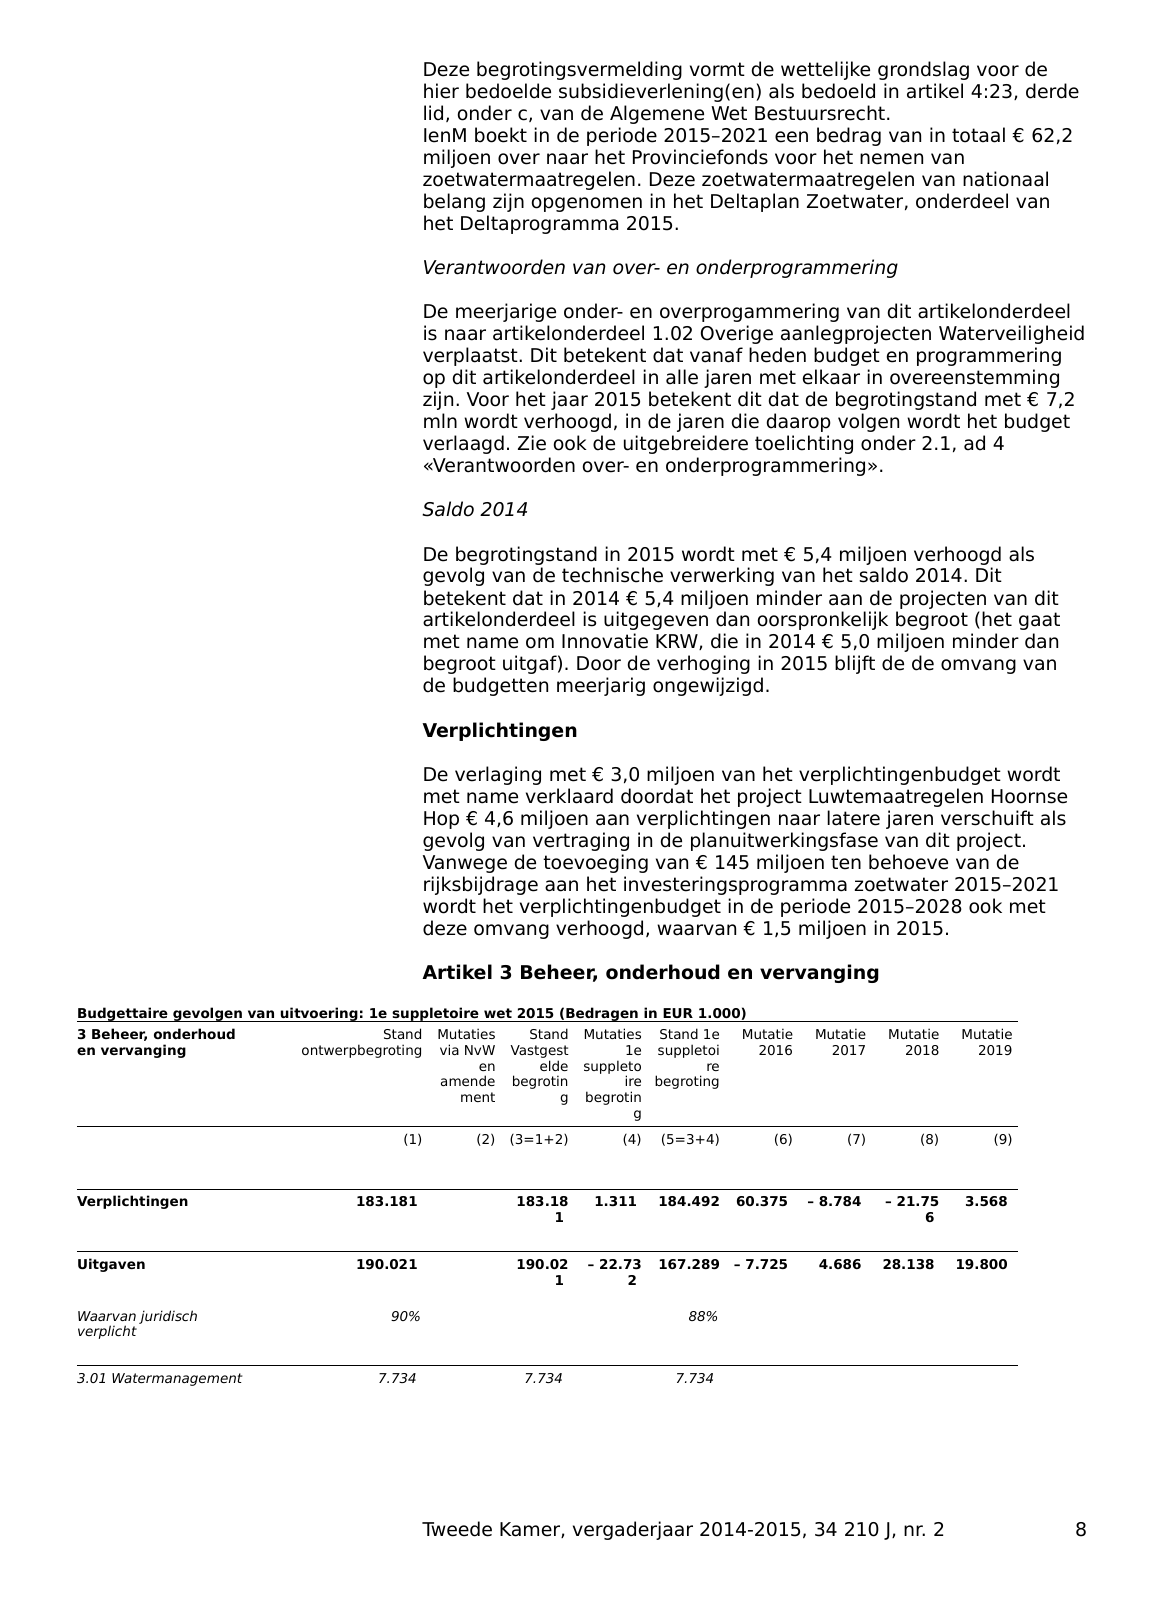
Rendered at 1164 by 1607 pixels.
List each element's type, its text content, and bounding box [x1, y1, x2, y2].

table_cell (3=1+2) [501, 1127, 574, 1188]
table_cell Verplichtingen [77, 1190, 252, 1251]
table_cell Mutaties 1e suppletoire begroting [574, 1022, 647, 1126]
table_cell 90% [253, 1309, 428, 1365]
table_cell [77, 1127, 252, 1188]
table_cell Stand 1e suppletoire begroting [648, 1022, 726, 1126]
text Deze begrotingsvermelding vormt de wettelijke grondslag voor de hier bedoelde subsidieverlening(en) als bedoeld in artikel 4:23, derde lid, onder c, van de Algemene Wet Bestuursrecht. [422, 59, 1087, 125]
table_cell 183.181 [501, 1190, 574, 1251]
table_cell 7.734 [501, 1366, 574, 1423]
table_cell [574, 1309, 647, 1365]
table_cell Stand ontwerpbegroting [253, 1022, 428, 1126]
table_cell (4) [574, 1127, 647, 1188]
text De verlaging met € 3,0 miljoen van het verplichtingenbudget wordt met name verklaard doordat het project Luwtemaatregelen Hoornse Hop € 4,6 miljoen aan verplichtingen naar latere jaren verschuift als gevolg van vertraging in de planuitwerkingsfase van dit project. [422, 764, 1087, 852]
table_cell 167.289 [648, 1252, 726, 1308]
table_cell 190.021 [253, 1252, 428, 1308]
table_cell 28.138 [872, 1252, 945, 1308]
table_cell 184.492 [648, 1190, 726, 1251]
table_cell Mutatie 2019 [945, 1022, 1018, 1126]
table_cell (7) [799, 1127, 872, 1188]
table_cell (1) [253, 1127, 428, 1188]
text De begrotingstand in 2015 wordt met € 5,4 miljoen verhoogd als gevolg van de technische verwerking van het saldo 2014. Dit betekent dat in 2014 € 5,4 miljoen minder aan de projecten van dit artikelonderdeel is uitgegeven dan oorspronkelijk begroot (het gaat met name om Innovatie KRW, die in 2014 € 5,0 miljoen minder dan begroot uitgaf). Door de verhoging in 2015 blijft de de omvang van de budgetten meerjarig ongewijzigd. [422, 543, 1087, 697]
table_cell (8) [872, 1127, 945, 1188]
table_cell 3.568 [945, 1190, 1018, 1251]
table_cell [945, 1309, 1018, 1365]
table_cell 7.734 [253, 1366, 428, 1423]
table_cell [872, 1366, 945, 1423]
table_cell (6) [726, 1127, 799, 1188]
table_cell Mutatie 2018 [872, 1022, 945, 1126]
table_cell (2) [428, 1127, 501, 1188]
table_cell 7.734 [648, 1366, 726, 1423]
table_cell 4.686 [799, 1252, 872, 1308]
text De meerjarige onder- en overprogammering van dit artikelonderdeel is naar artikelonderdeel 1.02 Overige aanlegprojecten Waterveiligheid verplaatst. Dit betekent dat vanaf heden budget en programmering op dit artikelonderdeel in alle jaren met elkaar in overeenstemming zijn. Voor het jaar 2015 betekent dit dat de begrotingstand met € 7,2 mln wordt verhoogd, in de jaren die daarop volgen wordt het budget verlaagd. Zie ook de uitgebreidere toelichting onder 2.1, ad 4 «Verantwoorden over- en onderprogrammering». [422, 301, 1087, 477]
table_cell Mutaties via NvW en amendement [428, 1022, 501, 1126]
table_cell – 8.784 [799, 1190, 872, 1251]
table_cell [872, 1309, 945, 1365]
table_cell [428, 1190, 501, 1251]
table_cell 183.181 [253, 1190, 428, 1251]
table_cell – 22.732 [574, 1252, 647, 1308]
table_cell – 21.756 [872, 1190, 945, 1251]
subtitle Saldo 2014 [422, 499, 1087, 521]
table_cell [428, 1309, 501, 1365]
subtitle Artikel 3 Beheer, onderhoud en vervanging [422, 962, 1087, 984]
table_cell 60.375 [726, 1190, 799, 1251]
table_cell [726, 1309, 799, 1365]
table_cell Mutatie 2016 [726, 1022, 799, 1126]
table_cell [726, 1366, 799, 1423]
table_cell Stand Vastgestelde begroting [501, 1022, 574, 1126]
text IenM boekt in de periode 2015–2021 een bedrag van in totaal € 62,2 miljoen over naar het Provinciefonds voor het nemen van zoetwatermaatregelen. Deze zoetwatermaatregelen van nationaal belang zijn opgenomen in het Deltaplan Zoetwater, onderdeel van het Deltaprogramma 2015. [422, 125, 1087, 235]
table_cell [945, 1366, 1018, 1423]
table_cell [501, 1309, 574, 1365]
table_cell [428, 1252, 501, 1308]
table_cell Waarvan juridisch verplicht [77, 1309, 252, 1365]
table_cell [799, 1309, 872, 1365]
table_cell [428, 1366, 501, 1423]
subtitle Verplichtingen [422, 719, 1087, 741]
subtitle Verantwoorden van over- en onderprogrammering [422, 257, 1087, 279]
table_cell – 7.725 [726, 1252, 799, 1308]
table_cell 88% [648, 1309, 726, 1365]
text Vanwege de toevoeging van € 145 miljoen ten behoeve van de rijksbijdrage aan het investeringsprogramma zoetwater 2015–2021 wordt het verplichtingenbudget in de periode 2015–2028 ook met deze omvang verhoogd, waarvan € 1,5 miljoen in 2015. [422, 852, 1087, 939]
table_cell [799, 1366, 872, 1423]
table_cell Uitgaven [77, 1252, 252, 1308]
table_cell [574, 1366, 647, 1423]
table_cell 3 Beheer, onderhoud en vervanging [77, 1022, 252, 1126]
table_cell 3.01 Watermanagement [77, 1366, 252, 1423]
table_cell Mutatie 2017 [799, 1022, 872, 1126]
table_cell (5=3+4) [648, 1127, 726, 1188]
table_cell (9) [945, 1127, 1018, 1188]
table_cell 1.311 [574, 1190, 647, 1251]
table_header Budgettaire gevolgen van uitvoering: 1e suppletoire wet 2015 (Bedragen in EUR 1.000) [77, 1006, 1087, 1021]
table_cell 19.800 [945, 1252, 1018, 1308]
table_cell 190.021 [501, 1252, 574, 1308]
